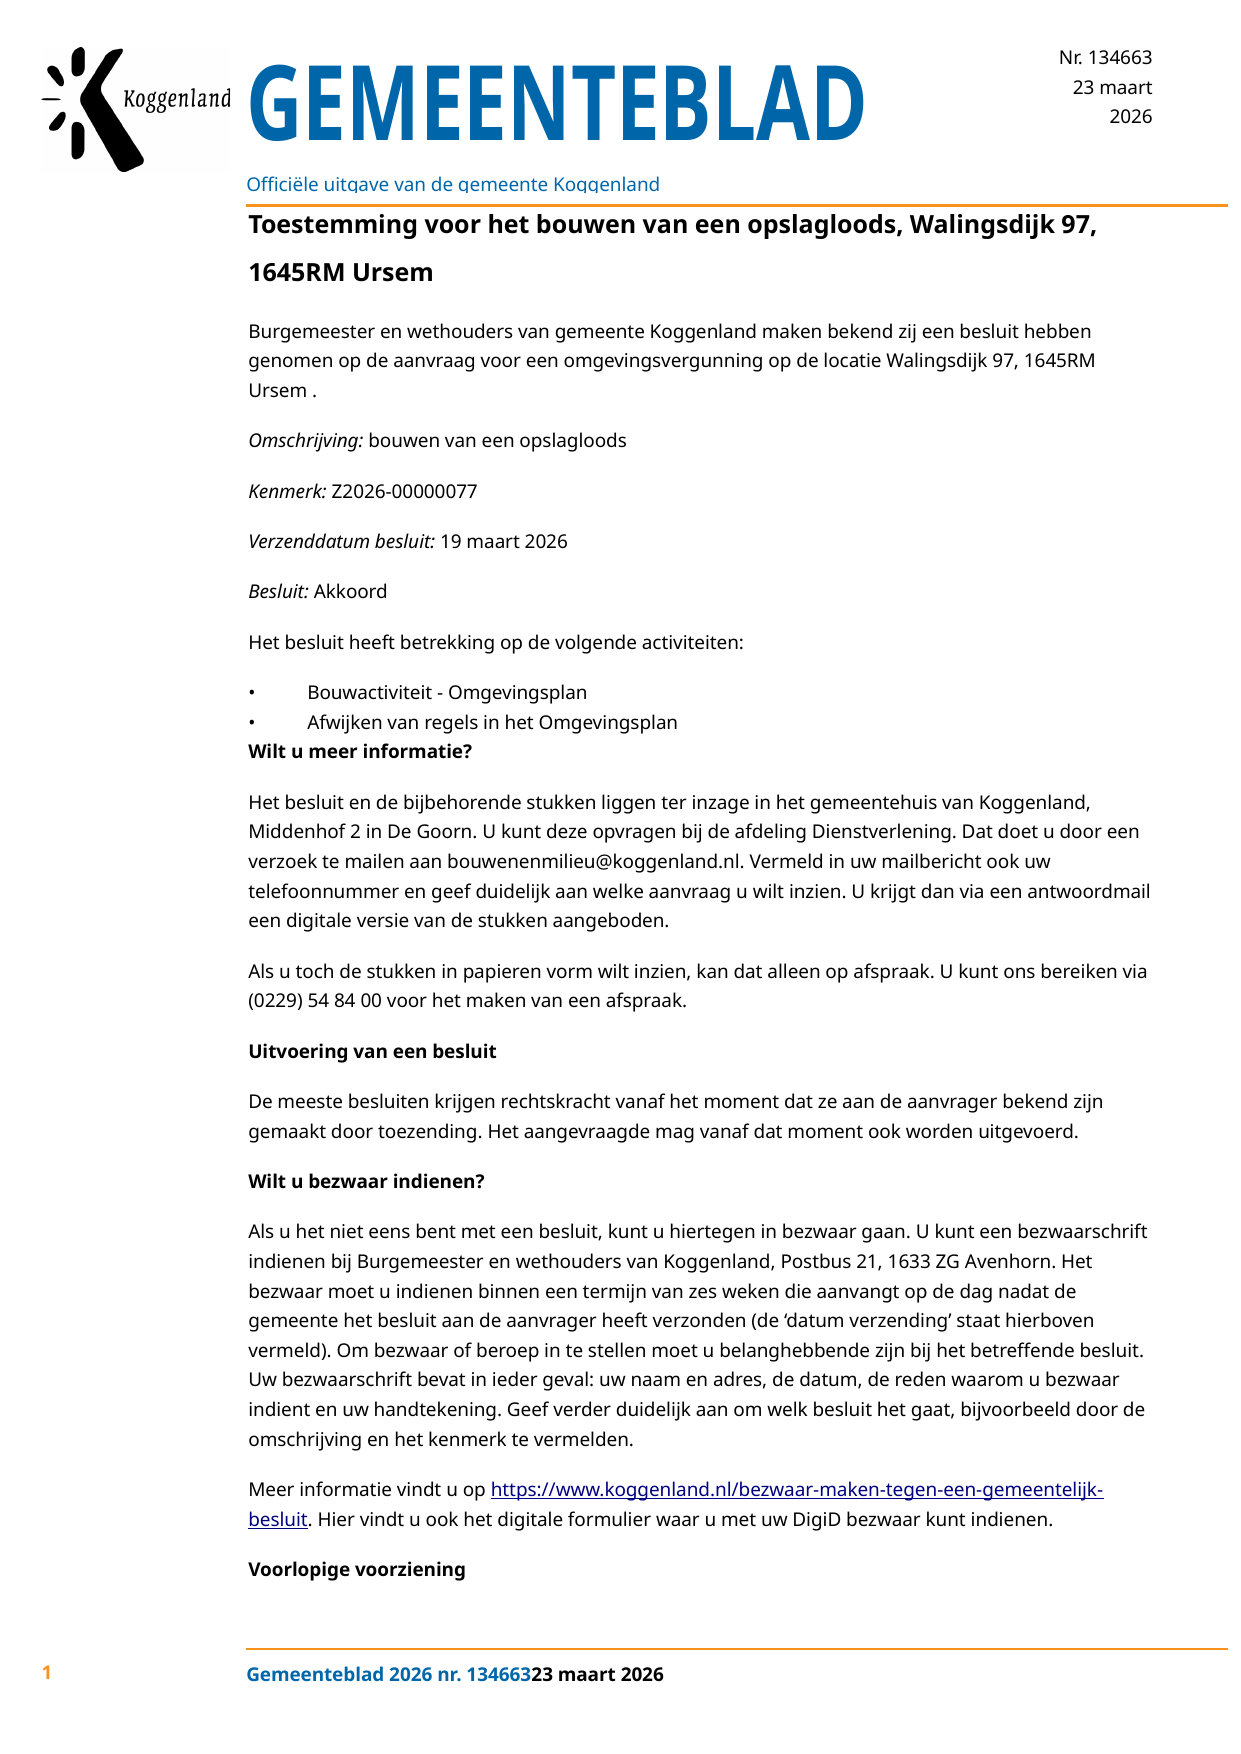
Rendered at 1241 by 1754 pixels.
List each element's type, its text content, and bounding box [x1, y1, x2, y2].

text Het besluit heeft betrekking op de volgende activiteiten: [248, 629, 1152, 655]
text Omschrijving: bouwen van een opslagloods [248, 427, 1152, 453]
text Verzenddatum besluit: 19 maart 2026 [248, 528, 1152, 554]
text Burgemeester en wethouders van gemeente Koggenland maken bekend zij een besluit hebben genomen op de aanvraag voor een omgevingsvergunning op de locatie Walingsdijk 97, 1645RM Ursem . [248, 318, 1152, 403]
text Wilt u meer informatie? [248, 739, 1152, 764]
text Toestemming voor het bouwen van een opslagloods, Walingsdijk 97, 1645RM Ursem [248, 207, 1152, 288]
list Bouwactiviteit - Omgevingsplan [248, 679, 1152, 705]
text Als u het niet eens bent met een besluit, kunt u hiertegen in bezwaar gaan. U kunt een bezwaarschrift indienen bij Burgemeester en wethouders van Koggenland, Postbus 21, 1633 ZG Avenhorn. Het bezwaar moet u indienen binnen een termijn van zes weken die aanvangt op de dag nadat de gemeente het besluit aan de aanvrager heeft verzonden (de ‘datum verzending’ staat hierboven vermeld). Om bezwaar of beroep in te stellen moet u belanghebbende zijn bij het betreffende besluit. Uw bezwaarschrift bevat in ieder geval: uw naam en adres, de datum, de reden waarom u bezwaar indient en uw handtekening. Geef verder duidelijk aan om welk besluit het gaat, bijvoorbeeld door de omschrijving en het kenmerk te vermelden. [248, 1219, 1152, 1452]
text Wilt u bezwaar indienen? [248, 1168, 1152, 1194]
list Afwijken van regels in het Omgevingsplan [248, 709, 1152, 735]
text Als u toch de stukken in papieren vorm wilt inzien, kan dat alleen op afspraak. U kunt ons bereiken via (0229) 54 84 00 voor het maken van een afspraak. [248, 958, 1152, 1013]
text Uitvoering van een besluit [248, 1038, 1152, 1064]
text Voorlopige voorziening [248, 1556, 1152, 1582]
text Meer informatie vindt u op https://www.koggenland.nl/bezwaar-maken-tegen-een-gemeentelijk-besluit. Hier vindt u ook het digitale formulier waar u met uw DigiD bezwaar kunt indienen. [248, 1476, 1152, 1532]
text Kenmerk: Z2026-00000077 [248, 478, 1152, 504]
picture [41, 47, 231, 172]
text Het besluit en de bijbehorende stukken liggen ter inzage in het gemeentehuis van Koggenland, Middenhof 2 in De Goorn. U kunt deze opvragen bij de afdeling Dienstverlening. Dat doet u door een verzoek te mailen aan bouwenenmilieu@koggenland.nl. Vermeld in uw mailbericht ook uw telefoonnummer en geef duidelijk aan welke aanvraag u wilt inzien. U krijgt dan via een antwoordmail een digitale versie van de stukken aangeboden. [248, 789, 1152, 933]
text De meeste besluiten krijgen rechtskracht vanaf het moment dat ze aan de aanvrager bekend zijn gemaakt door toezending. Het aangevraagde mag vanaf dat moment ook worden uitgevoerd. [248, 1088, 1152, 1144]
text Besluit: Akkoord [248, 579, 1152, 604]
